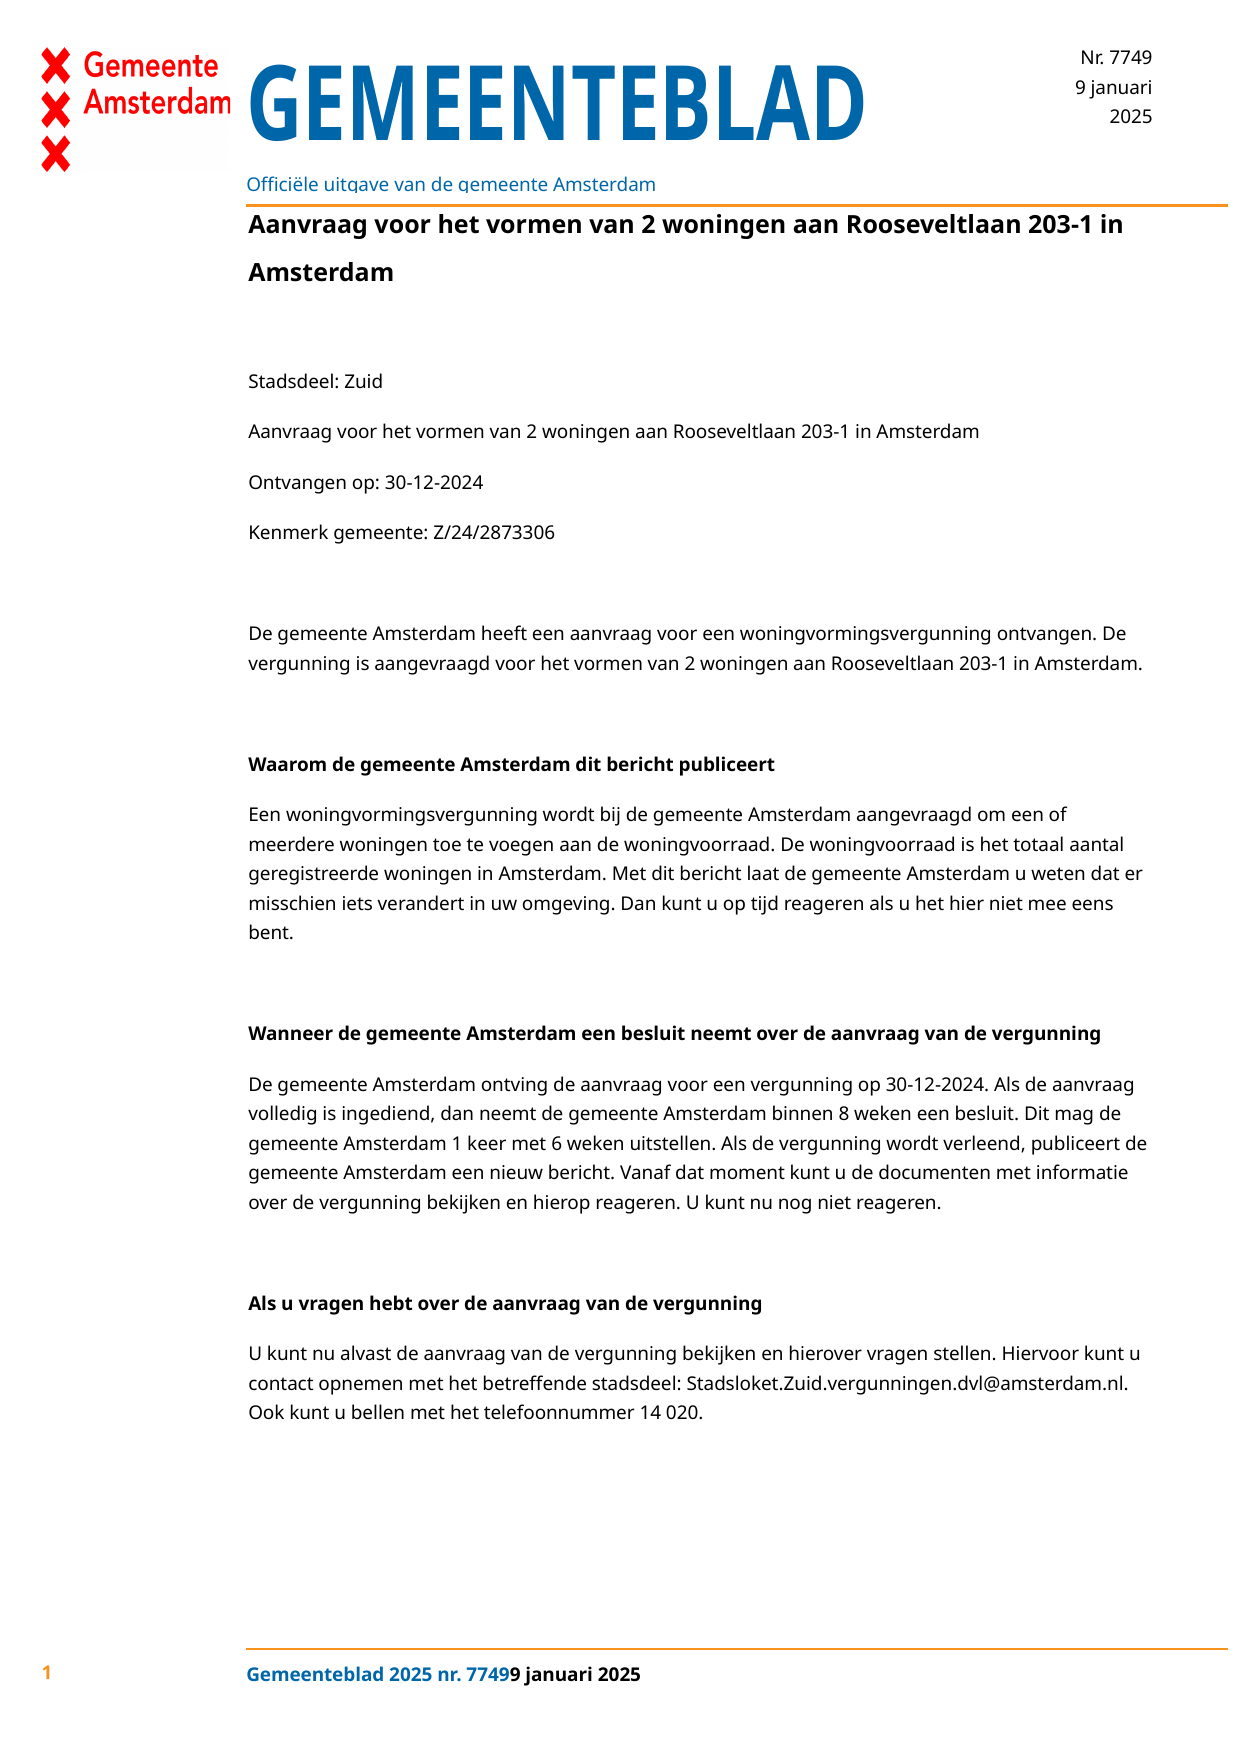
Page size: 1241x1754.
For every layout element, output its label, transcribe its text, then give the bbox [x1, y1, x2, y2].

text Kenmerk gemeente: Z/24/2873306 [248, 519, 1152, 545]
text Als u vragen hebt over de aanvraag van de vergunning [248, 1290, 1152, 1316]
text Aanvraag voor het vormen van 2 woningen aan Rooseveltlaan 203-1 in Amsterdam [248, 419, 1152, 444]
text Aanvraag voor het vormen van 2 woningen aan Rooseveltlaan 203-1 in Amsterdam [248, 207, 1152, 288]
text De gemeente Amsterdam ontving de aanvraag voor een vergunning op 30-12-2024. Als de aanvraag volledig is ingediend, dan neemt de gemeente Amsterdam binnen 8 weken een besluit. Dit mag de gemeente Amsterdam 1 keer met 6 weken uitstellen. Als de vergunning wordt verleend, publiceert de gemeente Amsterdam een nieuw bericht. Vanaf dat moment kunt u de documenten met informatie over de vergunning bekijken en hierop reageren. U kunt nu nog niet reageren. [248, 1071, 1152, 1215]
text Wanneer de gemeente Amsterdam een besluit neemt over de aanvraag van de vergunning [248, 1020, 1152, 1046]
text De gemeente Amsterdam heeft een aanvraag voor een woningvormingsvergunning ontvangen. De vergunning is aangevraagd voor het vormen van 2 woningen aan Rooseveltlaan 203-1 in Amsterdam. [248, 620, 1152, 676]
text Ontvangen op: 30-12-2024 [248, 469, 1152, 495]
picture [41, 47, 231, 172]
text U kunt nu alvast de aanvraag van de vergunning bekijken en hierover vragen stellen. Hiervoor kunt u contact opnemen met het betreffende stadsdeel: Stadsloket.Zuid.vergunningen.dvl@amsterdam.nl. Ook kunt u bellen met het telefoonnummer 14 020. [248, 1340, 1152, 1425]
text Waarom de gemeente Amsterdam dit bericht publiceert [248, 751, 1152, 777]
text Een woningvormingsvergunning wordt bij de gemeente Amsterdam aangevraagd om een of meerdere woningen toe te voegen aan de woningvoorraad. De woningvoorraad is het totaal aantal geregistreerde woningen in Amsterdam. Met dit bericht laat de gemeente Amsterdam u weten dat er misschien iets verandert in uw omgeving. Dan kunt u op tijd reageren als u het hier niet mee eens bent. [248, 801, 1152, 945]
text Stadsdeel: Zuid [248, 368, 1152, 394]
